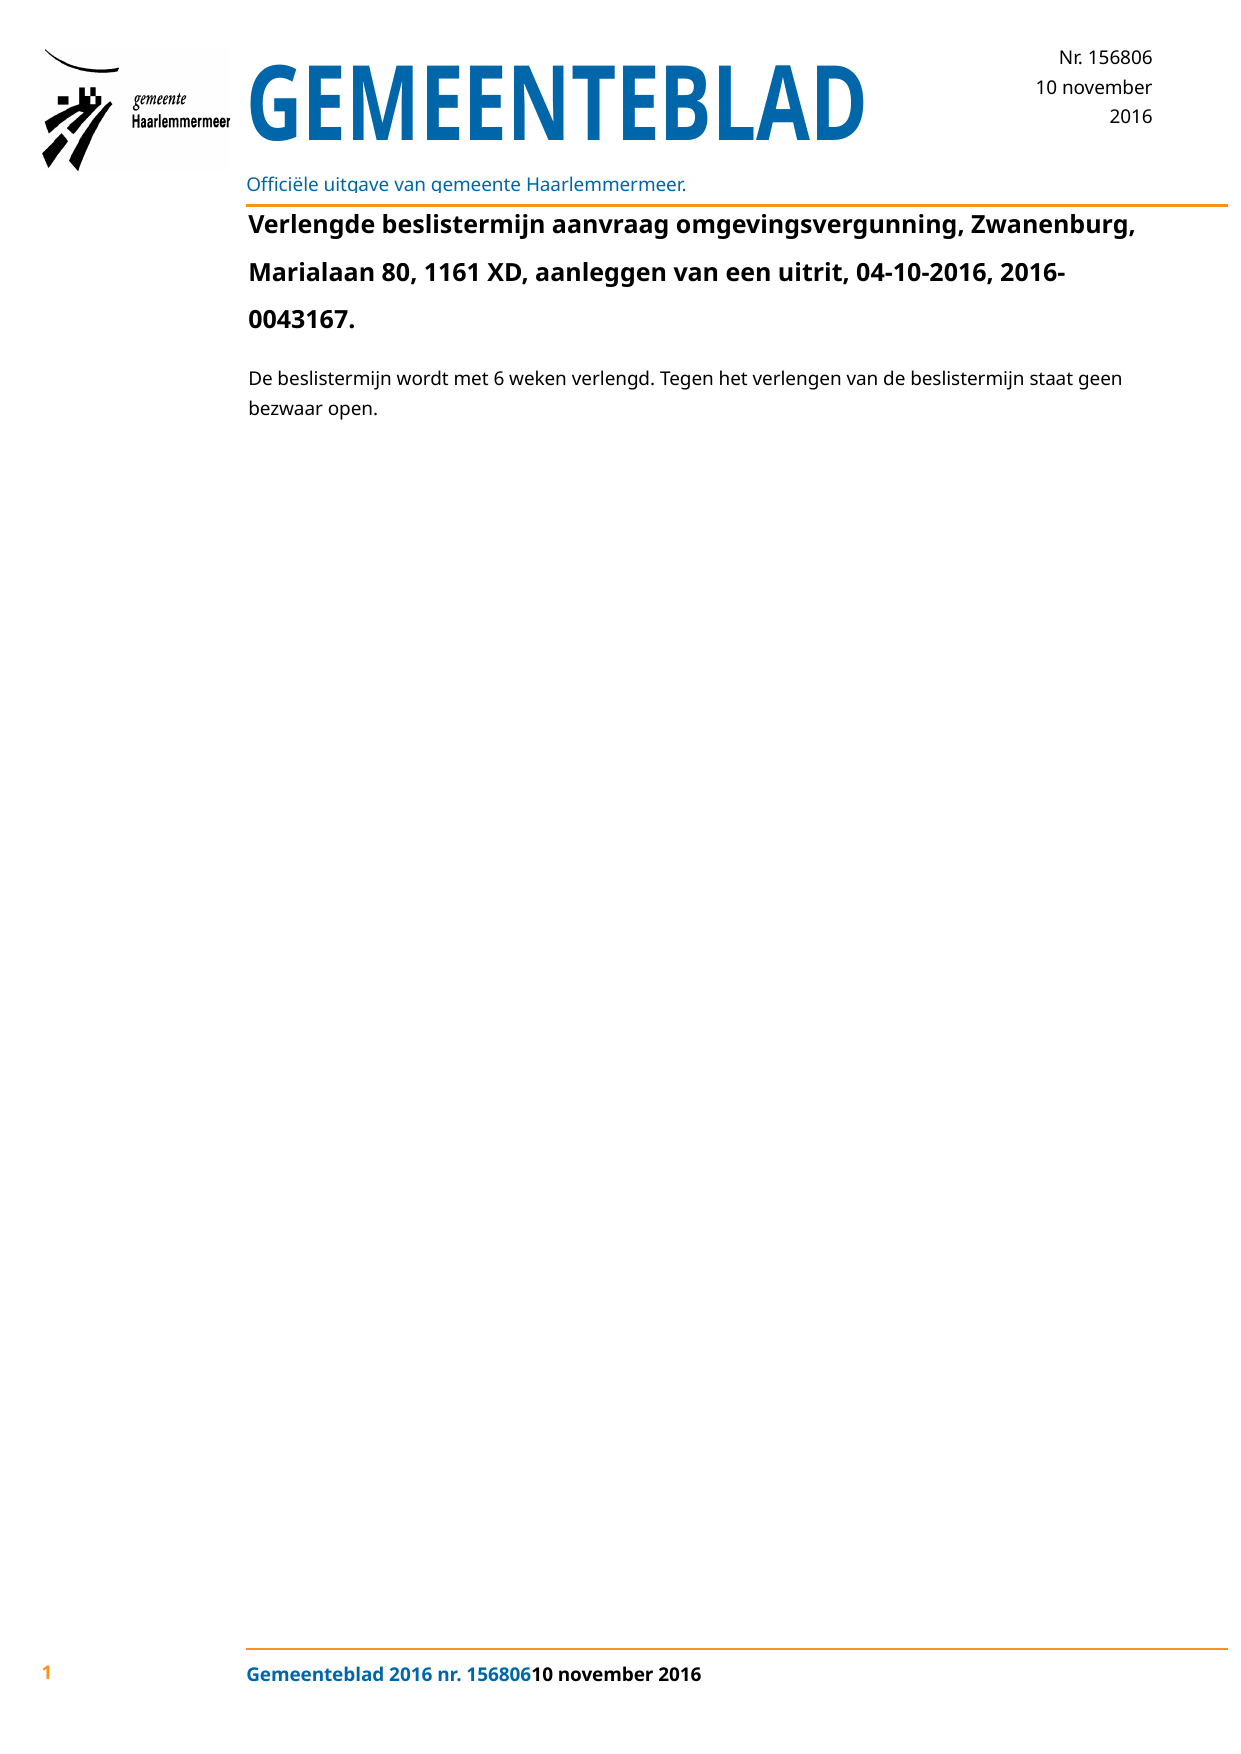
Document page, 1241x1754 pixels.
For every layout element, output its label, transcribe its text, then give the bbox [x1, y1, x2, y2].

text De beslistermijn wordt met 6 weken verlengd. Tegen het verlengen van de beslistermijn staat geen bezwaar open. [248, 366, 1152, 421]
picture [41, 47, 231, 172]
text Verlengde beslistermijn aanvraag omgevingsvergunning, Zwanenburg, Marialaan 80, 1161 XD, aanleggen van een uitrit, 04-10-2016, 2016-0043167. [248, 207, 1152, 336]
